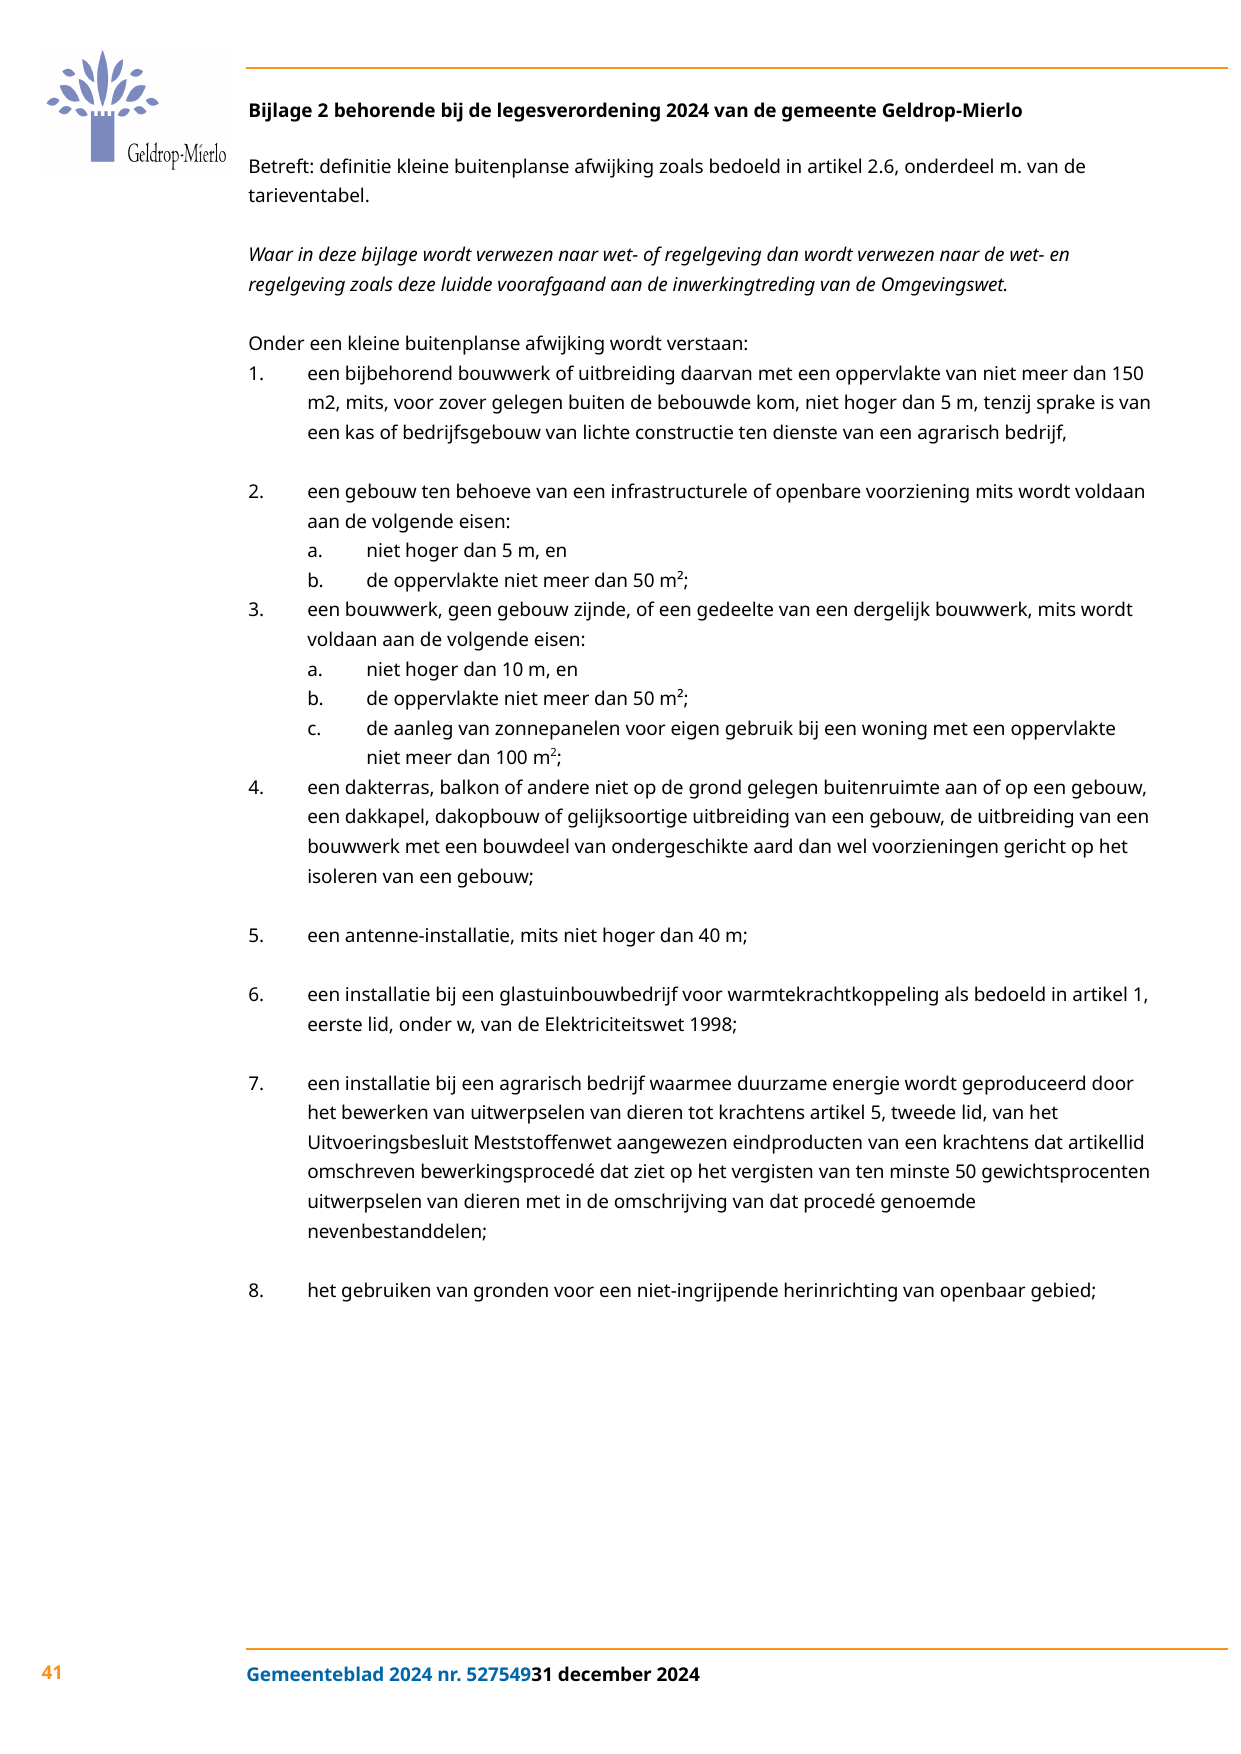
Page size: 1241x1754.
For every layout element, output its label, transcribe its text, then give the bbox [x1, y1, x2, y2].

list een installatie bij een glastuinbouwbedrijf voor warmtekrachtkoppeling als bedoeld in artikel 1, eerste lid, onder w, van de Elektriciteitswet 1998; [248, 981, 1152, 1037]
list een dakterras, balkon of andere niet op de grond gelegen buitenruimte aan of op een gebouw, een dakkapel, dakopbouw of gelijksoortige uitbreiding van een gebouw, de uitbreiding van een bouwwerk met een bouwdeel van ondergeschikte aard dan wel voorzieningen gericht op het isoleren van een gebouw; [248, 774, 1152, 889]
text Bijlage 2 behorende bij de legesverordening 2024 van de gemeente Geldrop-Mierlo [248, 95, 1152, 123]
list het gebruiken van gronden voor een niet-ingrijpende herinrichting van openbaar gebied; [248, 1277, 1152, 1303]
list niet hoger dan 10 m, en [307, 656, 1152, 682]
list een antenne-installatie, mits niet hoger dan 40 m; [248, 922, 1152, 948]
list de oppervlakte niet meer dan 50 m²; [307, 685, 1152, 711]
list een installatie bij een agrarisch bedrijf waarmee duurzame energie wordt geproduceerd door het bewerken van uitwerpselen van dieren tot krachtens artikel 5, tweede lid, van het Uitvoeringsbesluit Meststoffenwet aangewezen eindproducten van een krachtens dat artikellid omschreven bewerkingsprocedé dat ziet op het vergisten van ten minste 50 gewichtsprocenten uitwerpselen van dieren met in de omschrijving van dat procedé genoemde nevenbestanddelen; [248, 1070, 1152, 1244]
list een bijbehorend bouwwerk of uitbreiding daarvan met een oppervlakte van niet meer dan 150 m2, mits, voor zover gelegen buiten de bebouwde kom, niet hoger dan 5 m, tenzij sprake is van een kas of bedrijfsgebouw van lichte constructie ten dienste van een agrarisch bedrijf, [248, 360, 1152, 445]
list de oppervlakte niet meer dan 50 m²; [307, 567, 1152, 593]
list een bouwwerk, geen gebouw zijnde, of een gedeelte van een dergelijk bouwwerk, mits wordt voldaan aan de volgende eisen: [248, 597, 1152, 652]
text Waar in deze bijlage wordt verwezen naar wet- of regelgeving dan wordt verwezen naar de wet- en regelgeving zoals deze luidde voorafgaand aan de inwerkingtreding van de Omgevingswet. [248, 242, 1152, 297]
list niet hoger dan 5 m, en [307, 537, 1152, 563]
picture [41, 47, 231, 172]
text Betreft: definitie kleine buitenplanse afwijking zoals bedoeld in artikel 2.6, onderdeel m. van de tarieventabel. [248, 153, 1152, 208]
text Onder een kleine buitenplanse afwijking wordt verstaan: [248, 330, 1152, 356]
list de aanleg van zonnepanelen voor eigen gebruik bij een woning met een oppervlakte niet meer dan 100 m2; [307, 715, 1152, 770]
list een gebouw ten behoeve van een infrastructurele of openbare voorziening mits wordt voldaan aan de volgende eisen: [248, 478, 1152, 534]
